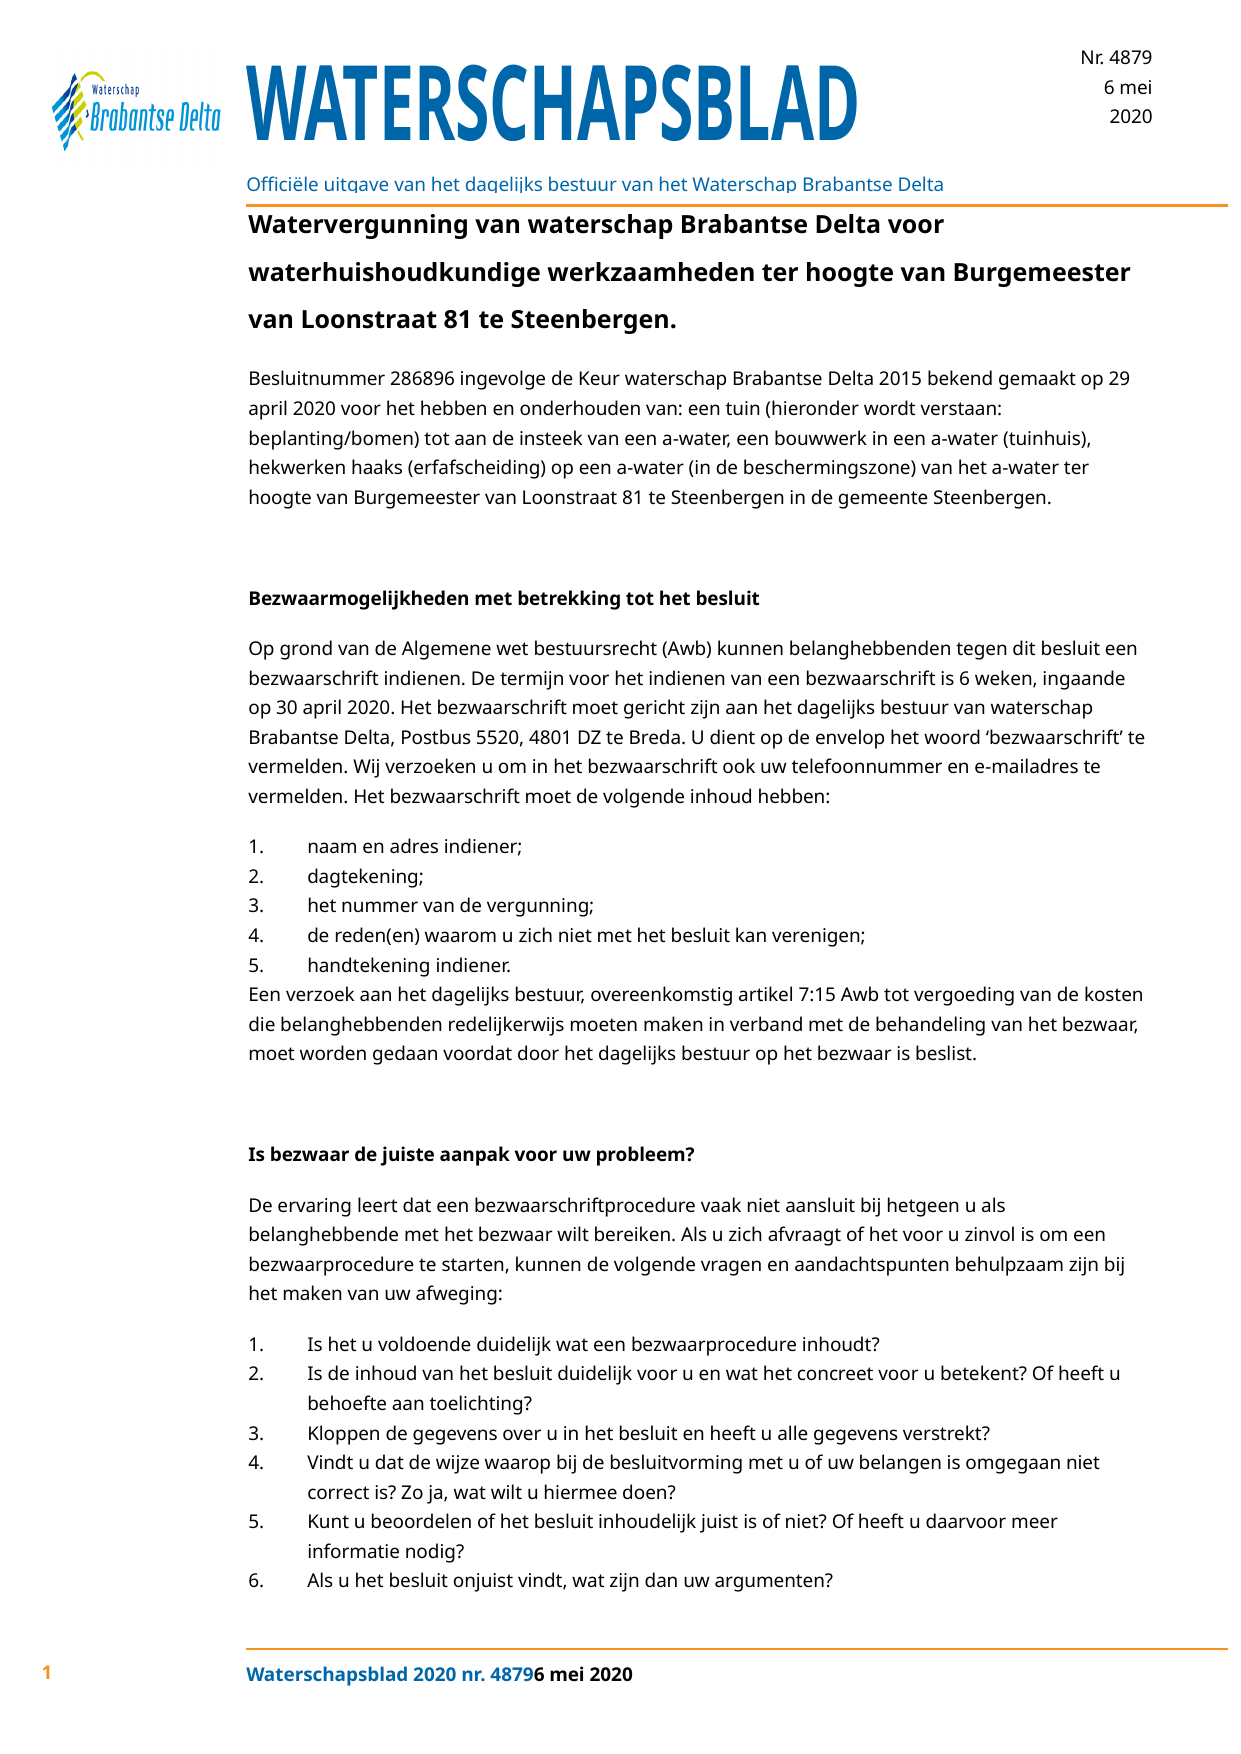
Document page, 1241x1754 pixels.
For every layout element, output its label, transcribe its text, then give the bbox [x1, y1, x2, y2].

text Een verzoek aan het dagelijks bestuur, overeenkomstig artikel 7:15 Awb tot vergoeding van de kosten die belanghebbenden redelijkerwijs moeten maken in verband met de behandeling van het bezwaar, moet worden gedaan voordat door het dagelijks bestuur op het bezwaar is beslist. [248, 981, 1152, 1066]
list Kunt u beoordelen of het besluit inhoudelijk juist is of niet? Of heeft u daarvoor meer informatie nodig? [248, 1508, 1152, 1564]
text Op grond van de Algemene wet bestuursrecht (Awb) kunnen belanghebbenden tegen dit besluit een bezwaarschrift indienen. De termijn voor het indienen van een bezwaarschrift is 6 weken, ingaande op 30 april 2020. Het bezwaarschrift moet gericht zijn aan het dagelijks bestuur van waterschap Brabantse Delta, Postbus 5520, 4801 DZ te Breda. U dient op de envelop het woord ‘bezwaarschrift’ te vermelden. Wij verzoeken u om in het bezwaarschrift ook uw telefoonnummer en e‑mailadres te vermelden. Het bezwaarschrift moet de volgende inhoud hebben: [248, 635, 1152, 809]
list het nummer van de vergunning; [248, 893, 1152, 918]
list dagtekening; [248, 863, 1152, 889]
text Besluitnummer 286896 ingevolge de Keur waterschap Brabantse Delta 2015 bekend gemaakt op 29 april 2020 voor het hebben en onderhouden van: een tuin (hieronder wordt verstaan: beplanting/bomen) tot aan de insteek van een a-water, een bouwwerk in een a-water (tuinhuis), hekwerken haaks (erfafscheiding) op een a-water (in de beschermingszone) van het a-water ter hoogte van Burgemeester van Loonstraat 81 te Steenbergen in de gemeente Steenbergen. [248, 366, 1152, 509]
list Is het u voldoende duidelijk wat een bezwaarprocedure inhoudt? [248, 1331, 1152, 1357]
text Is bezwaar de juiste aanpak voor uw probleem? [248, 1141, 1152, 1167]
list Als u het besluit onjuist vindt, wat zijn dan uw argumenten? [248, 1568, 1152, 1593]
list Kloppen de gegevens over u in het besluit en heeft u alle gegevens verstrekt? [248, 1420, 1152, 1445]
text Watervergunning van waterschap Brabantse Delta voor waterhuishoudkundige werkzaamheden ter hoogte van Burgemeester van Loonstraat 81 te Steenbergen. [248, 207, 1152, 336]
list naam en adres indiener; [248, 833, 1152, 859]
list de reden(en) waarom u zich niet met het besluit kan verenigen; [248, 922, 1152, 948]
list Is de inhoud van het besluit duidelijk voor u en wat het concreet voor u betekent? Of heeft u behoefte aan toelichting? [248, 1361, 1152, 1416]
text De ervaring leert dat een bezwaarschriftprocedure vaak niet aansluit bij hetgeen u als belanghebbende met het bezwaar wilt bereiken. Als u zich afvraagt of het voor u zinvol is om een bezwaarprocedure te starten, kunnen de volgende vragen en aandachtspunten behulpzaam zijn bij het maken van uw afweging: [248, 1192, 1152, 1306]
text Bezwaarmogelijkheden met betrekking tot het besluit [248, 585, 1152, 610]
list handtekening indiener. [248, 952, 1152, 977]
picture [41, 47, 231, 172]
list Vindt u dat de wijze waarop bij de besluitvorming met u of uw belangen is omgegaan niet correct is? Zo ja, wat wilt u hiermee doen? [248, 1449, 1152, 1504]
